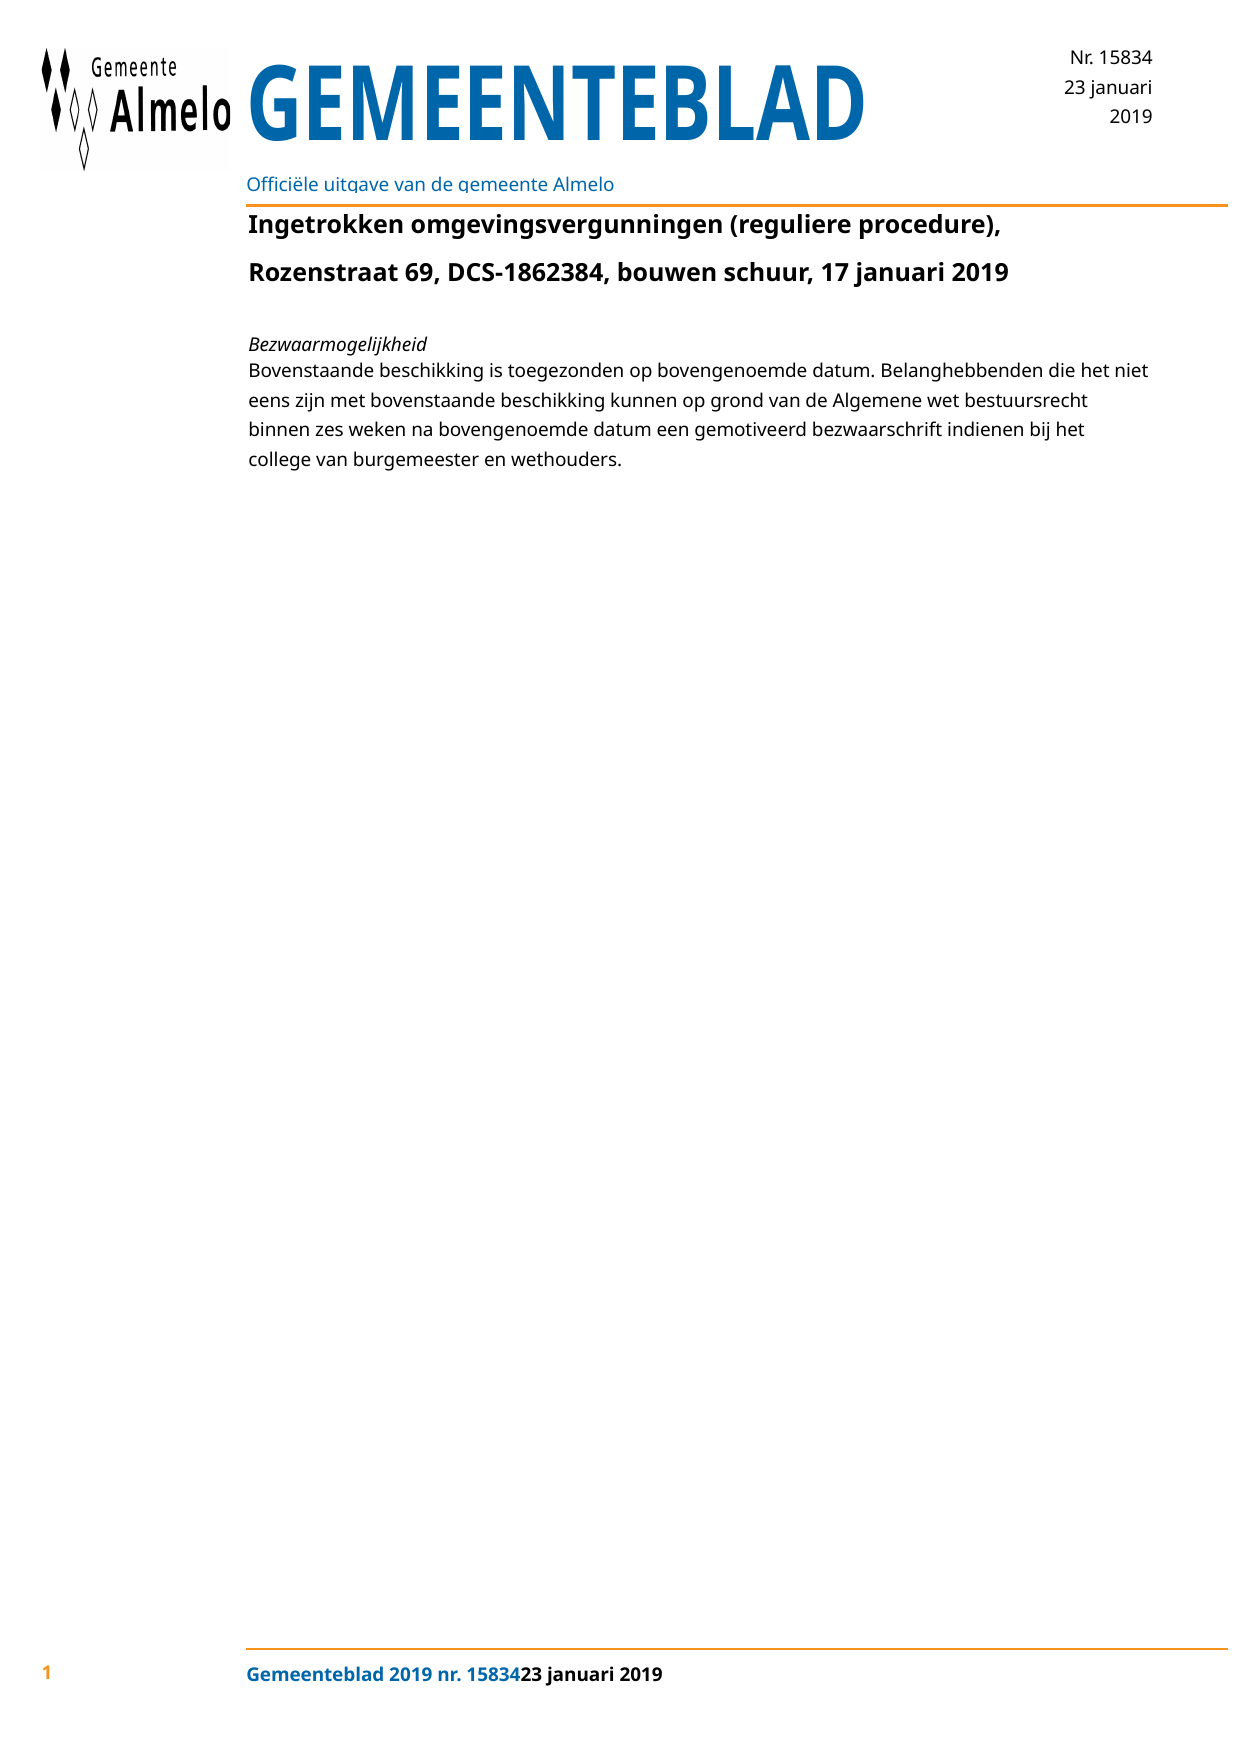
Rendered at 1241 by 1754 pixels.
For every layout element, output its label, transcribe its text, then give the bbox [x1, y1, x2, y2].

text Ingetrokken omgevingsvergunningen (reguliere procedure), Rozenstraat 69, DCS-1862384, bouwen schuur, 17 januari 2019 [248, 207, 1152, 288]
picture [41, 47, 231, 172]
text Bovenstaande beschikking is toegezonden op bovengenoemde datum. Belanghebbenden die het niet eens zijn met bovenstaande beschikking kunnen op grond van de Algemene wet bestuursrecht binnen zes weken na bovengenoemde datum een gemotiveerd bezwaarschrift indienen bij het college van burgemeester en wethouders. [248, 357, 1152, 472]
text Bezwaarmogelijkheid [248, 331, 1152, 357]
